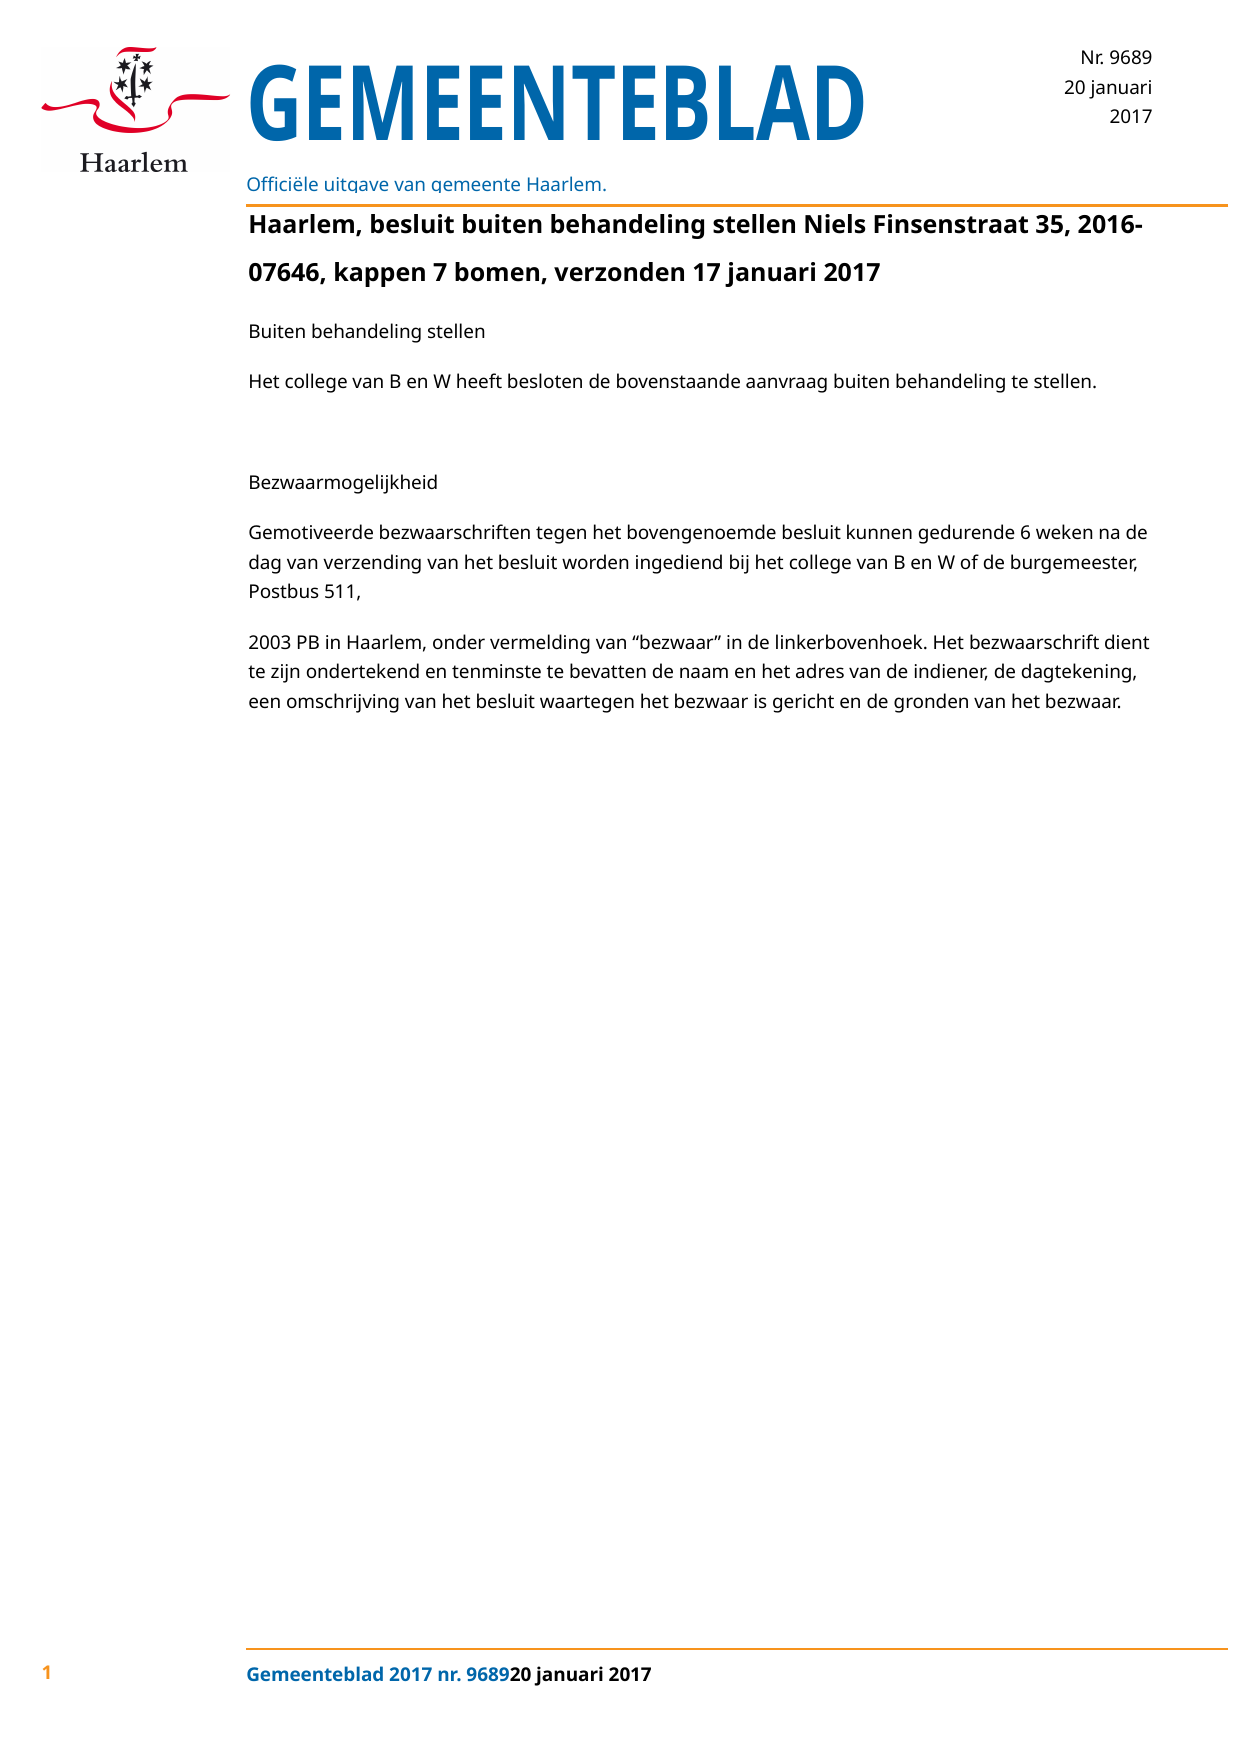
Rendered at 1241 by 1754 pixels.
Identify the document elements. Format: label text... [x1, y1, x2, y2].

text Haarlem, besluit buiten behandeling stellen Niels Finsenstraat 35, 2016-07646, kappen 7 bomen, verzonden 17 januari 2017 [248, 207, 1152, 288]
text Gemotiveerde bezwaarschriften tegen het bovengenoemde besluit kunnen gedurende 6 weken na de dag van verzending van het besluit worden ingediend bij het college van B en W of de burgemeester, Postbus 511, [248, 519, 1152, 604]
text Het college van B en W heeft besloten de bovenstaande aanvraag buiten behandeling te stellen. [248, 368, 1152, 394]
text Bezwaarmogelijkheid [248, 469, 1152, 495]
picture [41, 47, 231, 172]
text Buiten behandeling stellen [248, 318, 1152, 344]
text 2003 PB in Haarlem, onder vermelding van “bezwaar” in de linkerbovenhoek. Het bezwaarschrift dient te zijn ondertekend en tenminste te bevatten de naam en het adres van de indiener, de dagtekening, een omschrijving van het besluit waartegen het bezwaar is gericht en de gronden van het bezwaar. [248, 629, 1152, 714]
